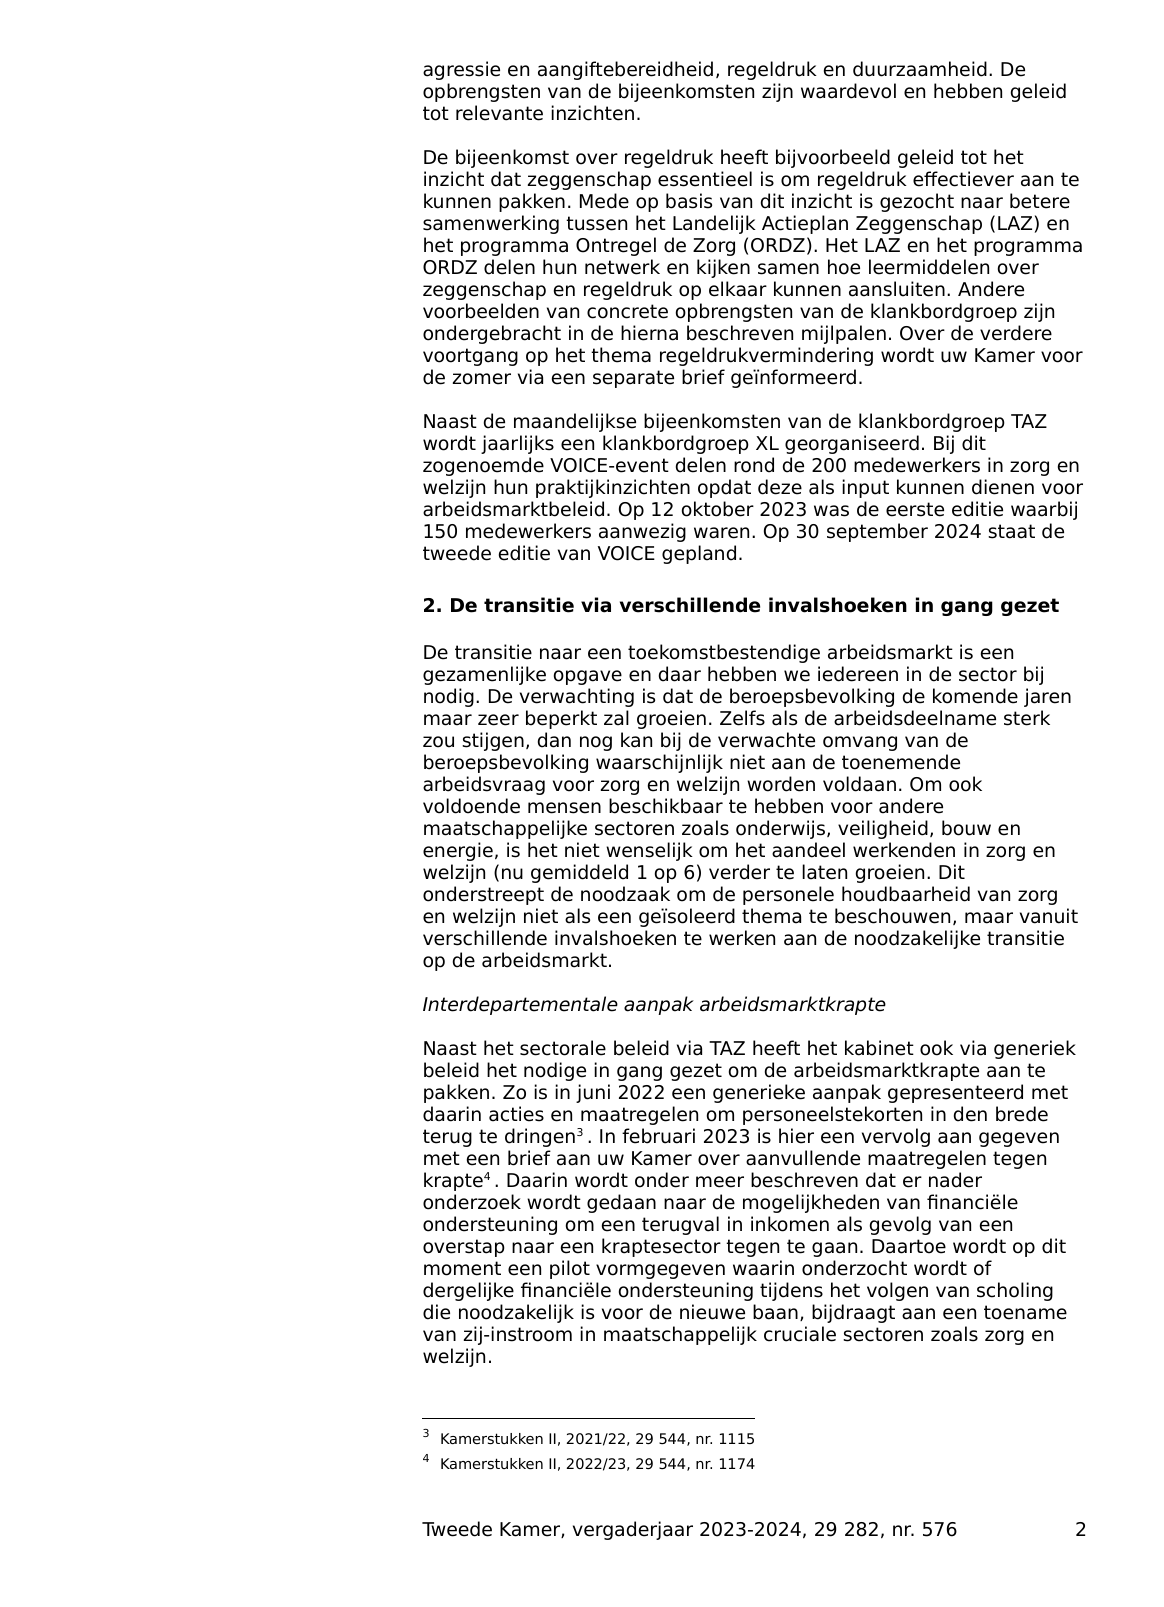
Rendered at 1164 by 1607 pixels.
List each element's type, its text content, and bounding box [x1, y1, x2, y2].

text Kamerstukken II, 2022/23, 29 544, nr. 1174 [422, 1452, 1087, 1474]
text Naast de maandelijkse bijeenkomsten van de klankbordgroep TAZ wordt jaarlijks een klankbordgroep XL georganiseerd. Bij dit zogenoemde VOICE-event delen rond de 200 medewerkers in zorg en welzijn hun praktijkinzichten opdat deze als input kunnen dienen voor arbeidsmarktbeleid. Op 12 oktober 2023 was de eerste editie waarbij 150 medewerkers aanwezig waren. Op 30 september 2024 staat de tweede editie van VOICE gepland. [422, 411, 1087, 565]
subtitle Interdepartementale aanpak arbeidsmarktkrapte [422, 994, 1087, 1016]
text De transitie naar een toekomstbestendige arbeidsmarkt is een gezamenlijke opgave en daar hebben we iedereen in de sector bij nodig. De verwachting is dat de beroepsbevolking de komende jaren maar zeer beperkt zal groeien. Zelfs als de arbeidsdeelname sterk zou stijgen, dan nog kan bij de verwachte omvang van de beroepsbevolking waarschijnlijk niet aan de toenemende arbeidsvraag voor zorg en welzijn worden voldaan. Om ook voldoende mensen beschikbaar te hebben voor andere maatschappelijke sectoren zoals onderwijs, veiligheid, bouw en energie, is het niet wenselijk om het aandeel werkenden in zorg en welzijn (nu gemiddeld 1 op 6) verder te laten groeien. Dit onderstreept de noodzaak om de personele houdbaarheid van zorg en welzijn niet als een geïsoleerd thema te beschouwen, maar vanuit verschillende invalshoeken te werken aan de noodzakelijke transitie op de arbeidsmarkt. [422, 642, 1087, 972]
subtitle 2. De transitie via verschillende invalshoeken in gang gezet [422, 595, 1087, 617]
text Naast het sectorale beleid via TAZ heeft het kabinet ook via generiek beleid het nodige in gang gezet om de arbeidsmarktkrapte aan te pakken. Zo is in juni 2022 een generieke aanpak gepresenteerd met daarin acties en maatregelen om personeelstekorten in den brede terug te dringen. In februari 2023 is hier een vervolg aan gegeven met een brief aan uw Kamer over aanvullende maatregelen tegen krapte. Daarin wordt onder meer beschreven dat er nader onderzoek wordt gedaan naar de mogelijkheden van financiële ondersteuning om een terugval in inkomen als gevolg van een overstap naar een kraptesector tegen te gaan. Daartoe wordt op dit moment een pilot vormgegeven waarin onderzocht wordt of dergelijke financiële ondersteuning tijdens het volgen van scholing die noodzakelijk is voor de nieuwe baan, bijdraagt aan een toename van zij-instroom in maatschappelijk cruciale sectoren zoals zorg en welzijn. [422, 1038, 1087, 1368]
text Kamerstukken II, 2021/22, 29 544, nr. 1115 [422, 1427, 1087, 1449]
text agressie en aangiftebereidheid, regeldruk en duurzaamheid. De opbrengsten van de bijeenkomsten zijn waardevol en hebben geleid tot relevante inzichten. [422, 59, 1087, 125]
text De bijeenkomst over regeldruk heeft bijvoorbeeld geleid tot het inzicht dat zeggenschap essentieel is om regeldruk effectiever aan te kunnen pakken. Mede op basis van dit inzicht is gezocht naar betere samenwerking tussen het Landelijk Actieplan Zeggenschap (LAZ) en het programma Ontregel de Zorg (ORDZ). Het LAZ en het programma ORDZ delen hun netwerk en kijken samen hoe leermiddelen over zeggenschap en regeldruk op elkaar kunnen aansluiten. Andere voorbeelden van concrete opbrengsten van de klankbordgroep zijn ondergebracht in de hierna beschreven mijlpalen. Over de verdere voortgang op het thema regeldrukvermindering wordt uw Kamer voor de zomer via een separate brief geïnformeerd. [422, 147, 1087, 389]
